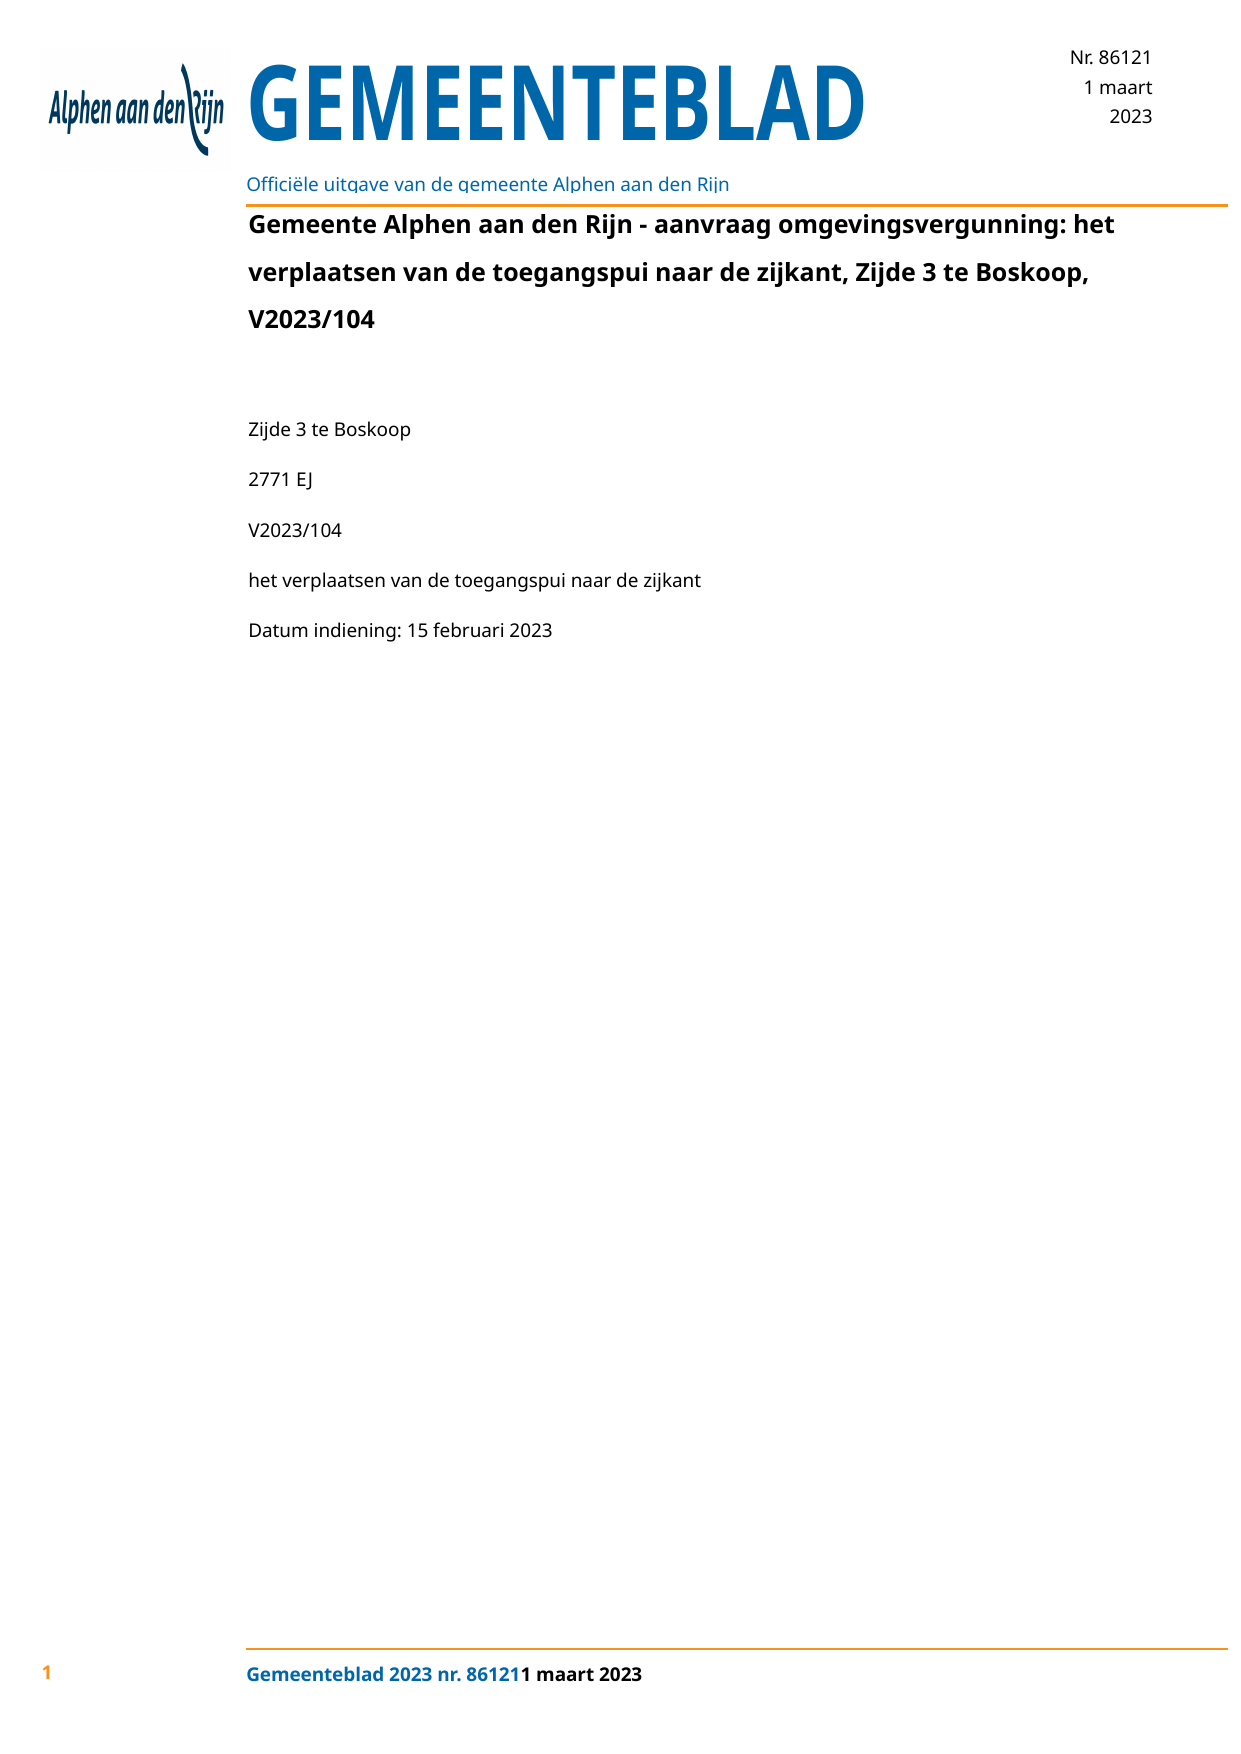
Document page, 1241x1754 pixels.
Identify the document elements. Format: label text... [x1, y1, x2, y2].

text Zijde 3 te Boskoop [248, 416, 1152, 442]
text Gemeente Alphen aan den Rijn - aanvraag omgevingsvergunning: het verplaatsen van de toegangspui naar de zijkant, Zijde 3 te Boskoop, V2023/104 [248, 207, 1152, 336]
text het verplaatsen van de toegangspui naar de zijkant [248, 567, 1152, 593]
picture [41, 47, 231, 172]
text 2771 EJ [248, 466, 1152, 492]
text Datum indiening: 15 februari 2023 [248, 618, 1152, 643]
text V2023/104 [248, 517, 1152, 542]
